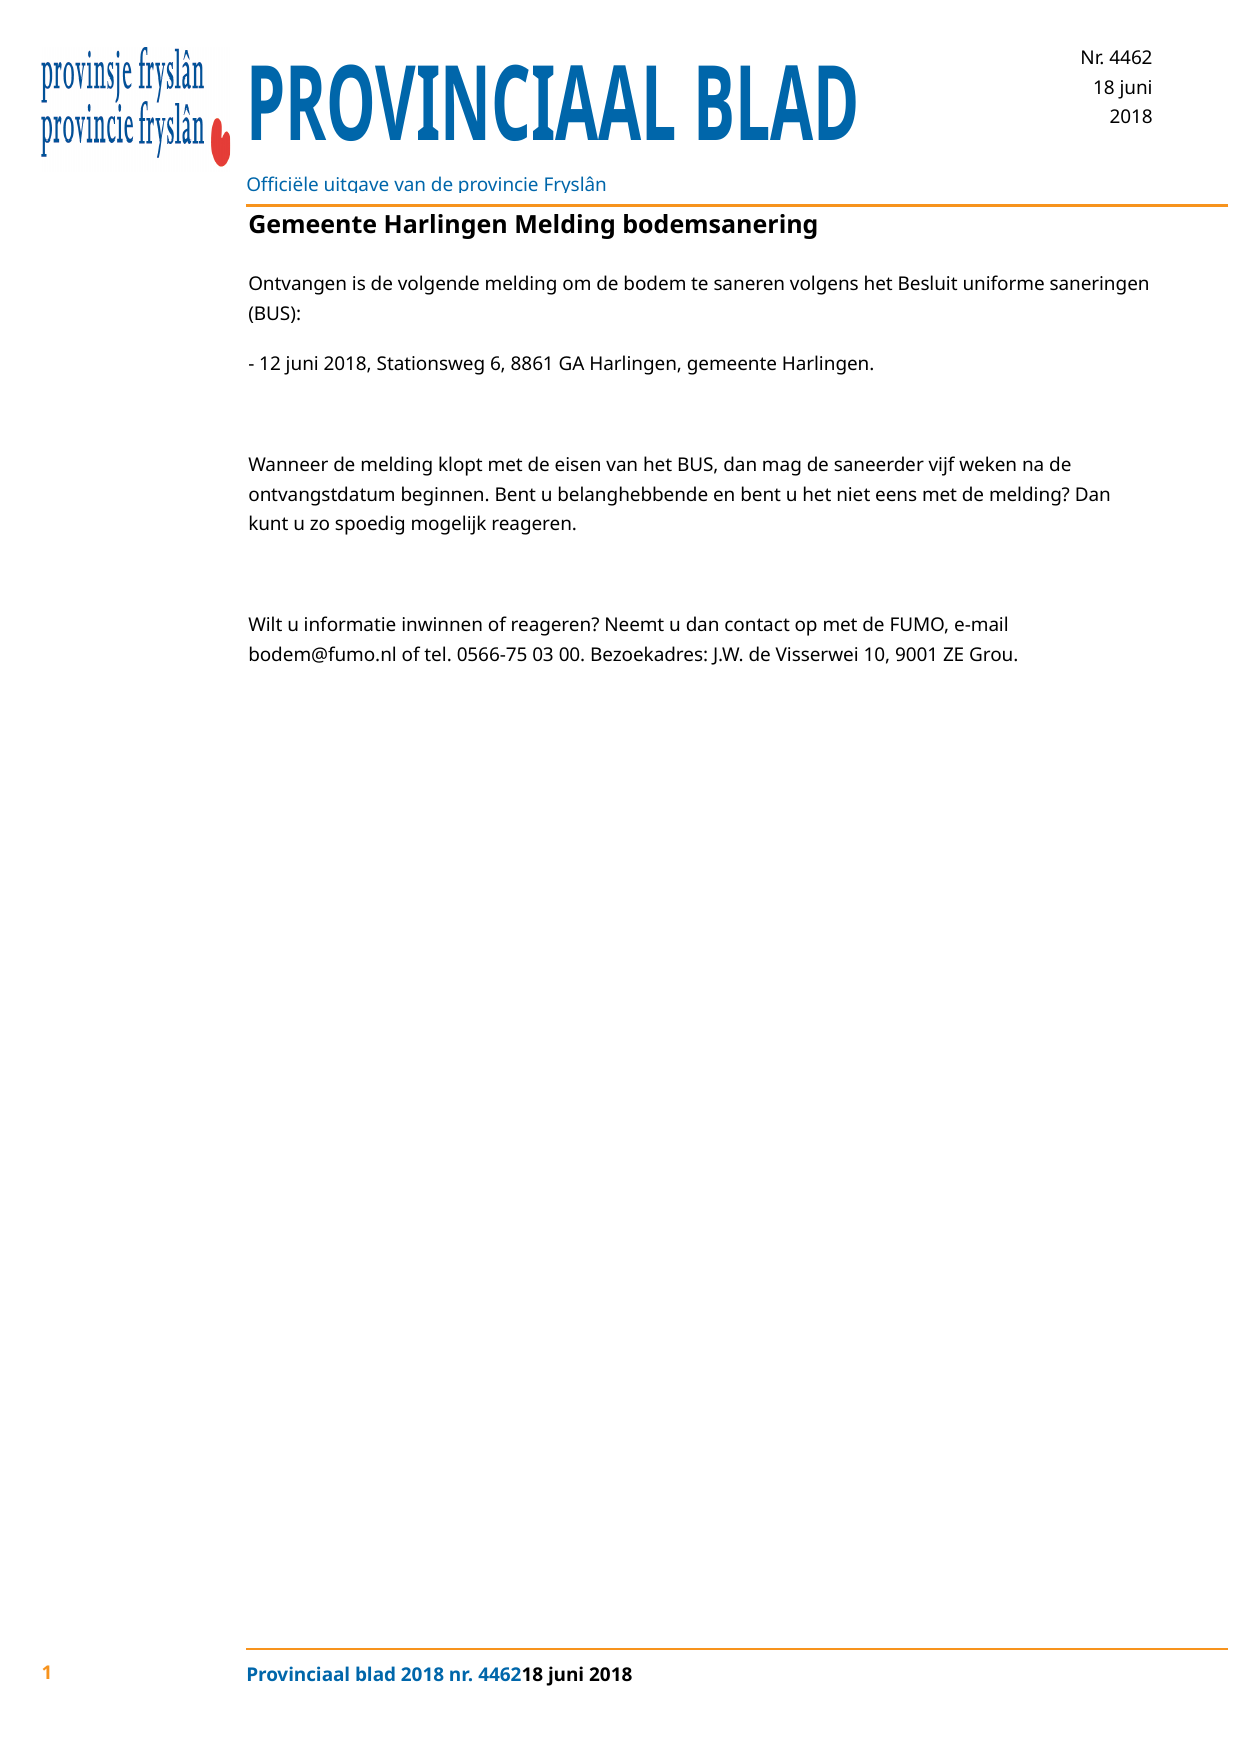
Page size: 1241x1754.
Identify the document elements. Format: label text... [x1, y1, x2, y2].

text - 12 juni 2018, Stationsweg 6, 8861 GA Harlingen, gemeente Harlingen. [248, 350, 1152, 376]
text Ontvangen is de volgende melding om de bodem te saneren volgens het Besluit uniforme saneringen (BUS): [248, 270, 1152, 326]
text Wilt u informatie inwinnen of reageren? Neemt u dan contact op met de FUMO, e-mail bodem@fumo.nl of tel. 0566-75 03 00. Bezoekadres: J.W. de Visserwei 10, 9001 ZE Grou. [248, 611, 1152, 666]
text Wanneer de melding klopt met de eisen van het BUS, dan mag de saneerder vijf weken na de ontvangstdatum beginnen. Bent u belanghebbende en bent u het niet eens met de melding? Dan kunt u zo spoedig mogelijk reageren. [248, 451, 1152, 536]
text Gemeente Harlingen Melding bodemsanering [248, 207, 1152, 241]
picture [41, 47, 231, 172]
